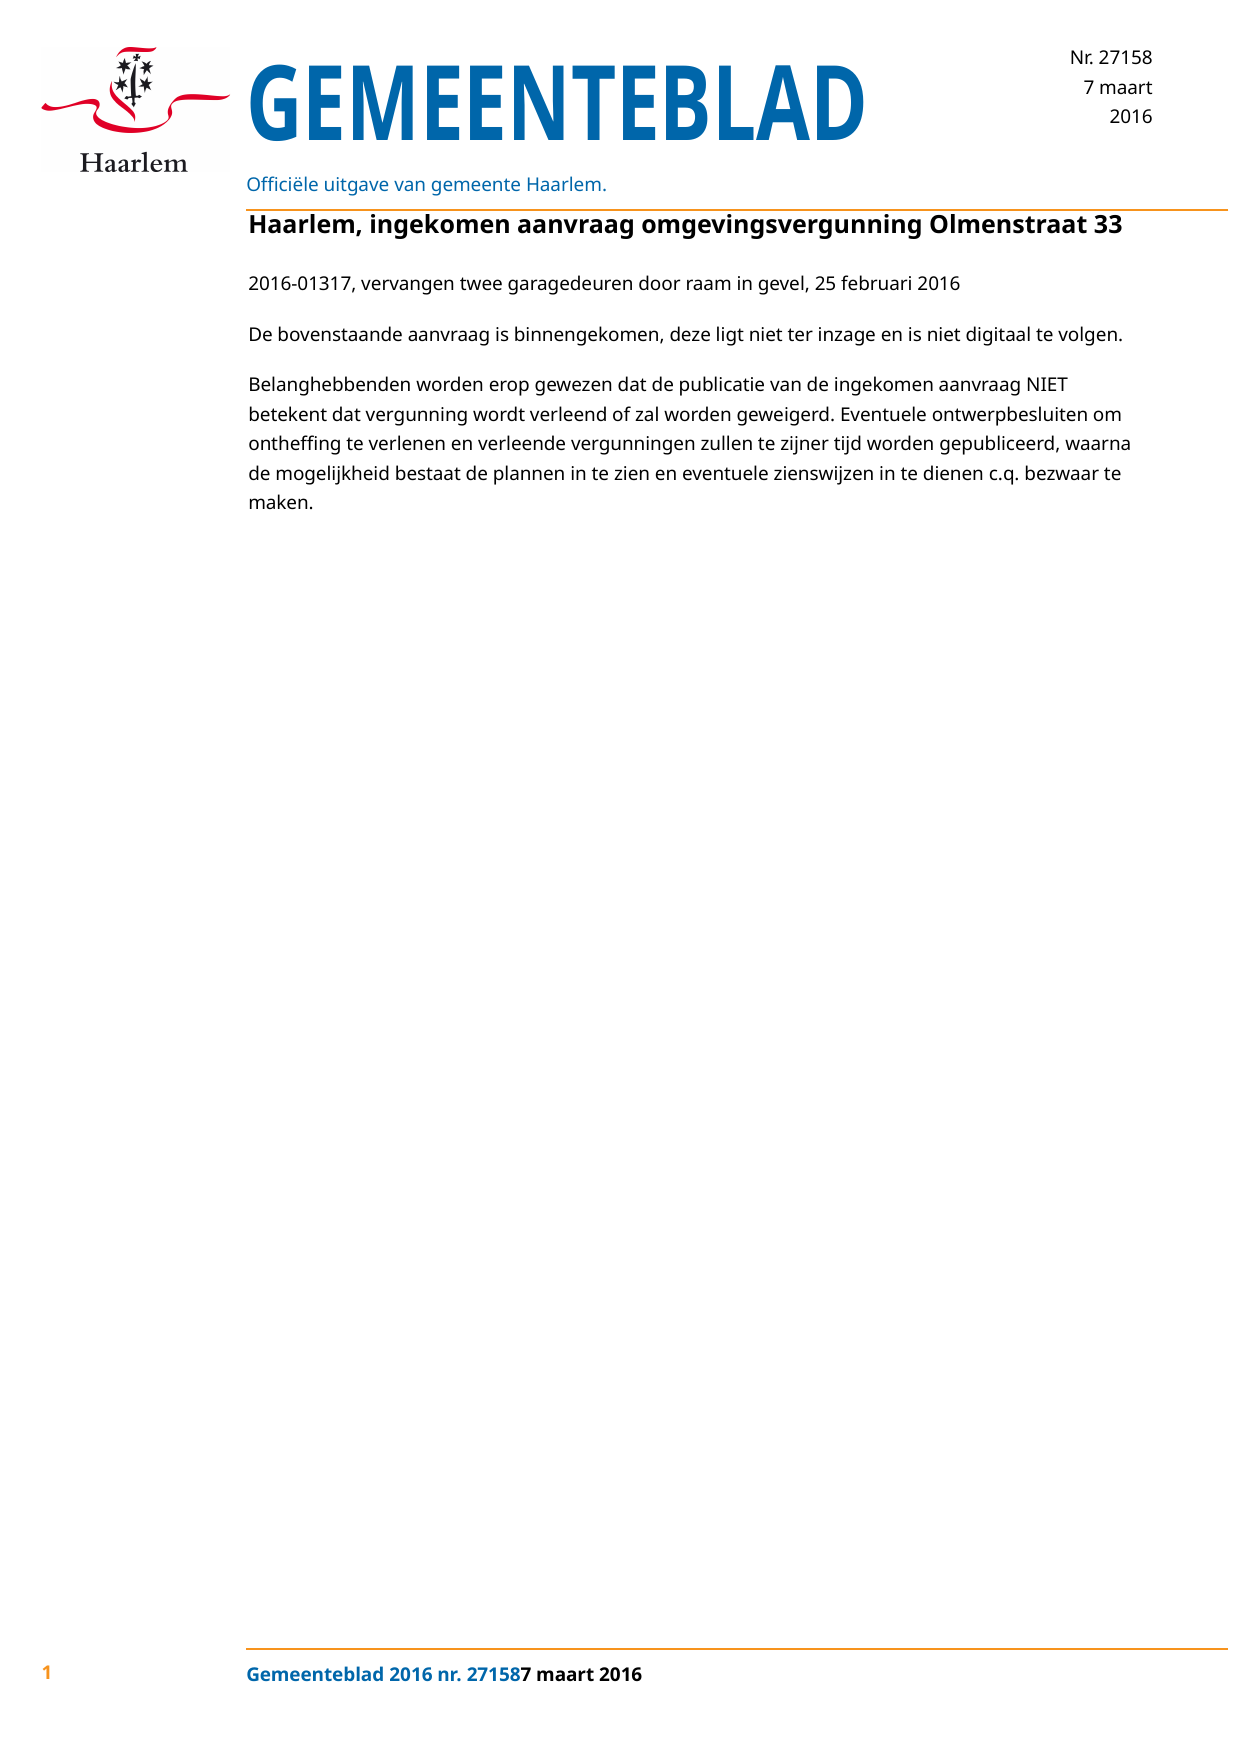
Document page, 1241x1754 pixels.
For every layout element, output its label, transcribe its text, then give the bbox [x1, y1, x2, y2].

text 2016-01317, vervangen twee garagedeuren door raam in gevel, 25 februari 2016 [248, 270, 1152, 296]
text De bovenstaande aanvraag is binnengekomen, deze ligt niet ter inzage en is niet digitaal te volgen. [248, 321, 1152, 346]
text Belanghebbenden worden erop gewezen dat de publicatie van de ingekomen aanvraag NIET betekent dat vergunning wordt verleend of zal worden geweigerd. Eventuele ontwerpbesluiten om ontheffing te verlenen en verleende vergunningen zullen te zijner tijd worden gepubliceerd, waarna de mogelijkheid bestaat de plannen in te zien en eventuele zienswijzen in te dienen c.q. bezwaar te maken. [248, 371, 1152, 515]
picture [41, 47, 231, 172]
text Haarlem, ingekomen aanvraag omgevingsvergunning Olmenstraat 33 [248, 211, 1152, 241]
